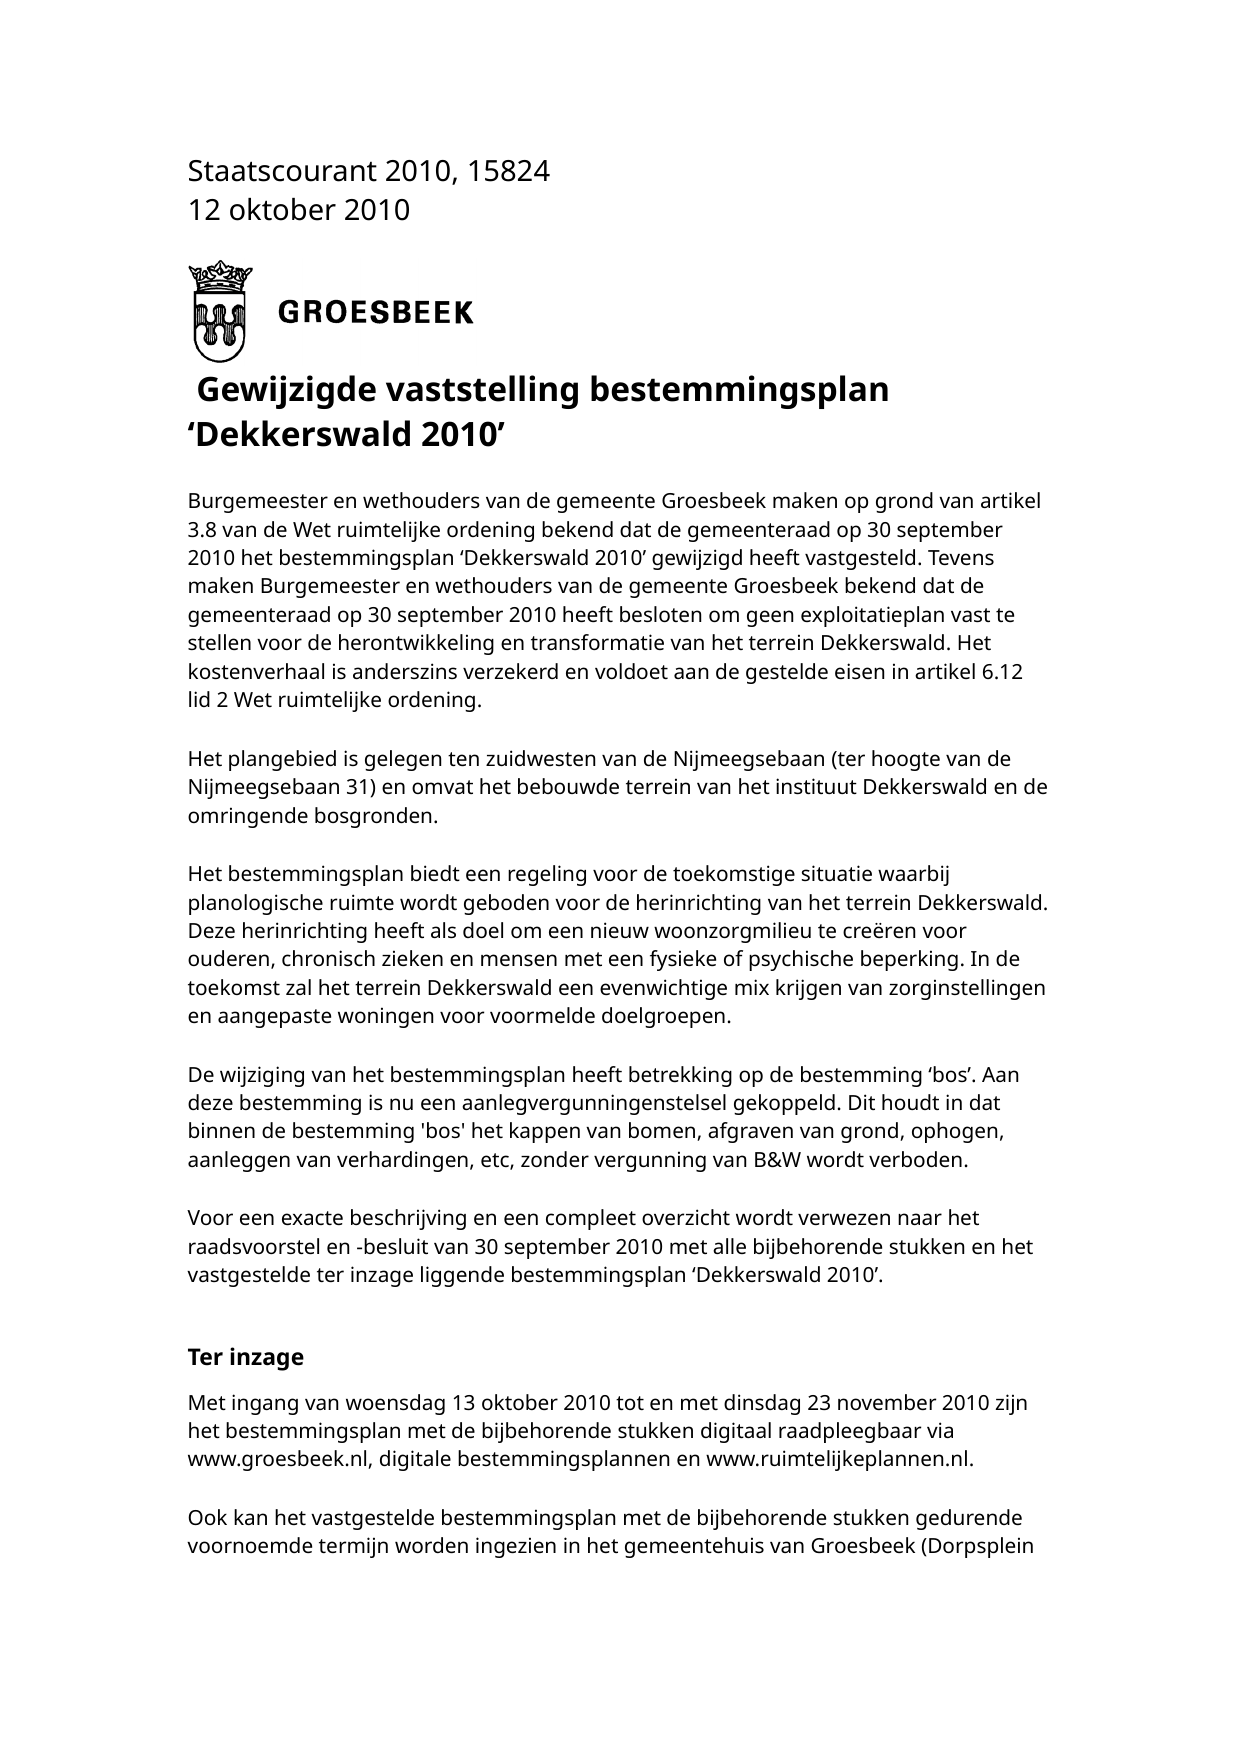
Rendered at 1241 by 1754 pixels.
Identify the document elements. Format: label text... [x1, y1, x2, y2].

text Het bestemmingsplan biedt een regeling voor de toekomstige situatie waarbij planologische ruimte wordt geboden voor de herinrichting van het terrein Dekkerswald. Deze herinrichting heeft als doel om een nieuw woonzorgmilieu te creëren voor ouderen, chronisch zieken en mensen met een fysieke of psychische beperking. In de toekomst zal het terrein Dekkerswald een evenwichtige mix krijgen van zorginstellingen en aangepaste woningen voor voormelde doelgroepen. [187, 859, 1053, 1030]
text Staatscourant 2010, 15824 [187, 150, 1053, 190]
text Ook kan het vastgestelde bestemmingsplan met de bijbehorende stukken gedurende voornoemde termijn worden ingezien in het gemeentehuis van Groesbeek (Dorpsplein [187, 1503, 1053, 1560]
text De wijziging van het bestemmingsplan heeft betrekking op de bestemming ‘bos’. Aan deze bestemming is nu een aanlegvergunningenstelsel gekoppeld. Dit houdt in dat binnen de bestemming 'bos' het kappen van bomen, afgraven van grond, ophogen, aanleggen van verhardingen, etc, zonder vergunning van B&W wordt verboden. [187, 1060, 1053, 1173]
subtitle Ter inzage [187, 1341, 1053, 1373]
picture [187, 258, 477, 366]
text Burgemeester en wethouders van de gemeente Groesbeek maken op grond van artikel 3.8 van de Wet ruimtelijke ordening bekend dat de gemeenteraad op 30 september 2010 het bestemmingsplan ‘Dekkerswald 2010’ gewijzigd heeft vastgesteld. Tevens maken Burgemeester en wethouders van de gemeente Groesbeek bekend dat de gemeenteraad op 30 september 2010 heeft besloten om geen exploitatieplan vast te stellen voor de herontwikkeling en transformatie van het terrein Dekkerswald. Het kostenverhaal is anderszins verzekerd en voldoet aan de gestelde eisen in artikel 6.12 lid 2 Wet ruimtelijke ordening. [187, 486, 1053, 714]
text 12 oktober 2010 [187, 190, 1053, 229]
text Voor een exacte beschrijving en een compleet overzicht wordt verwezen naar het raadsvoorstel en -besluit van 30 september 2010 met alle bijbehorende stukken en het vastgestelde ter inzage liggende bestemmingsplan ‘Dekkerswald 2010’. [187, 1203, 1053, 1289]
subtitle Gewijzigde vaststelling bestemmingsplan ‘Dekkerswald 2010’ [187, 271, 1053, 456]
text Met ingang van woensdag 13 oktober 2010 tot en met dinsdag 23 november 2010 zijn het bestemmingsplan met de bijbehorende stukken digitaal raadpleegbaar via www.groesbeek.nl, digitale bestemmingsplannen en www.ruimtelijkeplannen.nl. [187, 1388, 1053, 1473]
text Het plangebied is gelegen ten zuidwesten van de Nijmeegsebaan (ter hoogte van de Nijmeegsebaan 31) en omvat het bebouwde terrein van het instituut Dekkerswald en de omringende bosgronden. [187, 744, 1053, 829]
